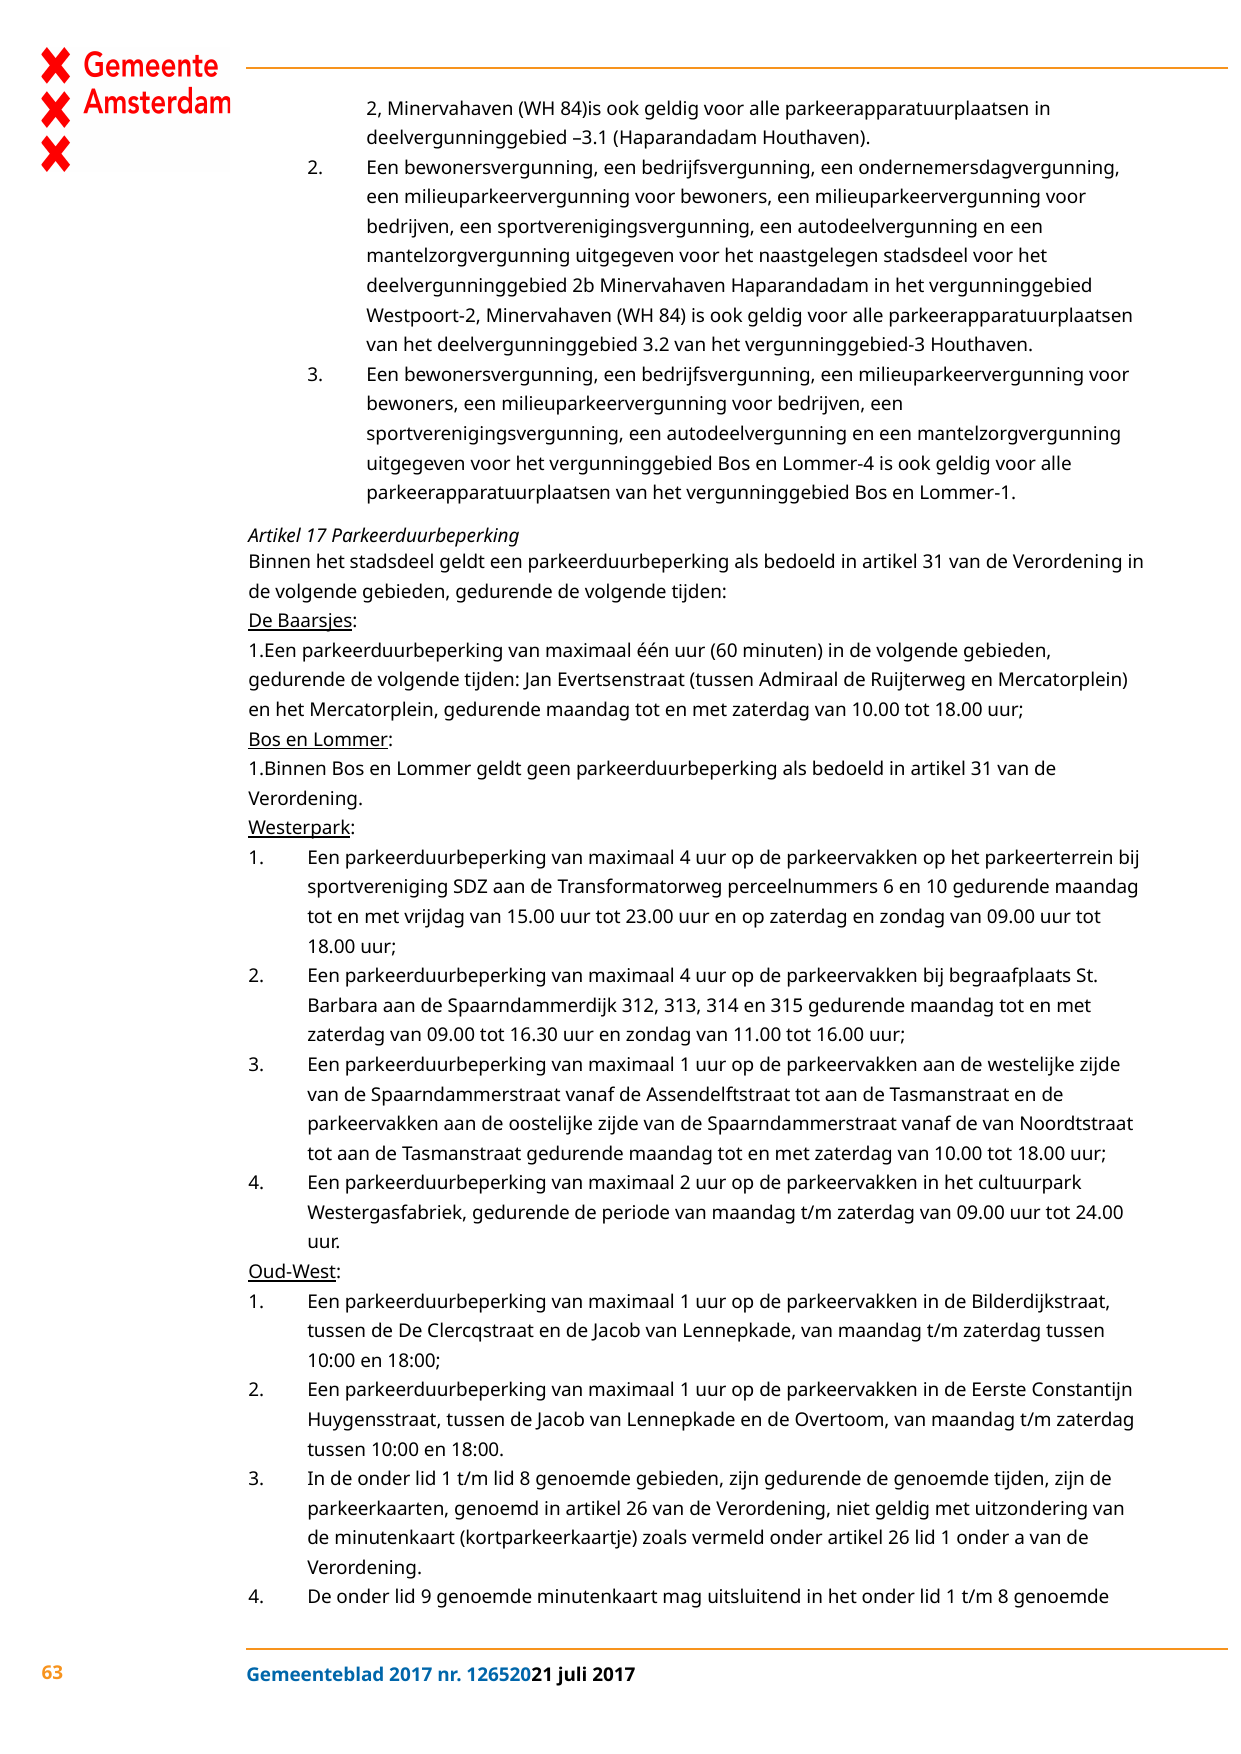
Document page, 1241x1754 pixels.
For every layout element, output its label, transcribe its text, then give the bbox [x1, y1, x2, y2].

list Een parkeerduurbeperking van maximaal 2 uur op de parkeervakken in het cultuurpark Westergasfabriek, gedurende de periode van maandag t/m zaterdag van 09.00 uur tot 24.00 uur. [248, 1169, 1152, 1254]
text Oud-West: [248, 1258, 1152, 1284]
list Een bewonersvergunning, een bedrijfsvergunning, een milieuparkeervergunning voor bewoners, een milieuparkeervergunning voor bedrijven, een sportverenigingsvergunning, een autodeelvergunning en een mantelzorgvergunning uitgegeven voor het vergunninggebied Bos en Lommer-4 is ook geldig voor alle parkeerapparatuurplaatsen van het vergunninggebied Bos en Lommer-1. [307, 361, 1152, 505]
list 2, Minervahaven (WH 84)is ook geldig voor alle parkeerapparatuurplaatsen in deelvergunninggebied –3.1 (Haparandadam Houthaven). [307, 95, 1152, 150]
list De onder lid 9 genoemde minutenkaart mag uitsluitend in het onder lid 1 t/m 8 genoemde [248, 1584, 1152, 1609]
picture [41, 47, 231, 172]
list Een bewonersvergunning, een bedrijfsvergunning, een ondernemersdagvergunning, een milieuparkeervergunning voor bewoners, een milieuparkeervergunning voor bedrijven, een sportverenigingsvergunning, een autodeelvergunning en een mantelzorgvergunning uitgegeven voor het naastgelegen stadsdeel voor het deelvergunninggebied 2b Minervahaven Haparandadam in het vergunninggebied Westpoort-2, Minervahaven (WH 84) is ook geldig voor alle parkeerapparatuurplaatsen van het deelvergunninggebied 3.2 van het vergunninggebied-3 Houthaven. [307, 154, 1152, 357]
list Een parkeerduurbeperking van maximaal 1 uur op de parkeervakken in de Eerste Constantijn Huygensstraat, tussen de Jacob van Lennepkade en de Overtoom, van maandag t/m zaterdag tussen 10:00 en 18:00. [248, 1377, 1152, 1461]
text De Baarsjes: [248, 607, 1152, 633]
text Artikel 17 Parkeerduurbeperking [248, 522, 1152, 548]
list Een parkeerduurbeperking van maximaal 1 uur op de parkeervakken in de Bilderdijkstraat, tussen de De Clercqstraat en de Jacob van Lennepkade, van maandag t/m zaterdag tussen 10:00 en 18:00; [248, 1288, 1152, 1373]
text 1.Een parkeerduurbeperking van maximaal één uur (60 minuten) in de volgende gebieden, gedurende de volgende tijden: Jan Evertsenstraat (tussen Admiraal de Ruijterweg en Mercatorplein) en het Mercatorplein, gedurende maandag tot en met zaterdag van 10.00 tot 18.00 uur; [248, 637, 1152, 722]
list Een parkeerduurbeperking van maximaal 1 uur op de parkeervakken aan de westelijke zijde van de Spaarndammerstraat vanaf de Assendelftstraat tot aan de Tasmanstraat en de parkeervakken aan de oostelijke zijde van de Spaarndammerstraat vanaf de van Noordtstraat tot aan de Tasmanstraat gedurende maandag tot en met zaterdag van 10.00 tot 18.00 uur; [248, 1051, 1152, 1166]
list Een parkeerduurbeperking van maximaal 4 uur op de parkeervakken op het parkeerterrein bij sportvereniging SDZ aan de Transformatorweg perceelnummers 6 en 10 gedurende maandag tot en met vrijdag van 15.00 uur tot 23.00 uur en op zaterdag en zondag van 09.00 uur tot 18.00 uur; [248, 844, 1152, 958]
list Een parkeerduurbeperking van maximaal 4 uur op de parkeervakken bij begraafplaats St. Barbara aan de Spaarndammerdijk 312, 313, 314 en 315 gedurende maandag tot en met zaterdag van 09.00 tot 16.30 uur en zondag van 11.00 tot 16.00 uur; [248, 962, 1152, 1047]
text 1.Binnen Bos en Lommer geldt geen parkeerduurbeperking als bedoeld in artikel 31 van de Verordening. [248, 755, 1152, 811]
text Bos en Lommer: [248, 726, 1152, 751]
text Binnen het stadsdeel geldt een parkeerduurbeperking als bedoeld in artikel 31 van de Verordening in de volgende gebieden, gedurende de volgende tijden: [248, 548, 1152, 603]
list In de onder lid 1 t/m lid 8 genoemde gebieden, zijn gedurende de genoemde tijden, zijn de parkeerkaarten, genoemd in artikel 26 van de Verordening, niet geldig met uitzondering van de minutenkaart (kortparkeerkaartje) zoals vermeld onder artikel 26 lid 1 onder a van de Verordening. [248, 1465, 1152, 1580]
text Westerpark: [248, 814, 1152, 840]
